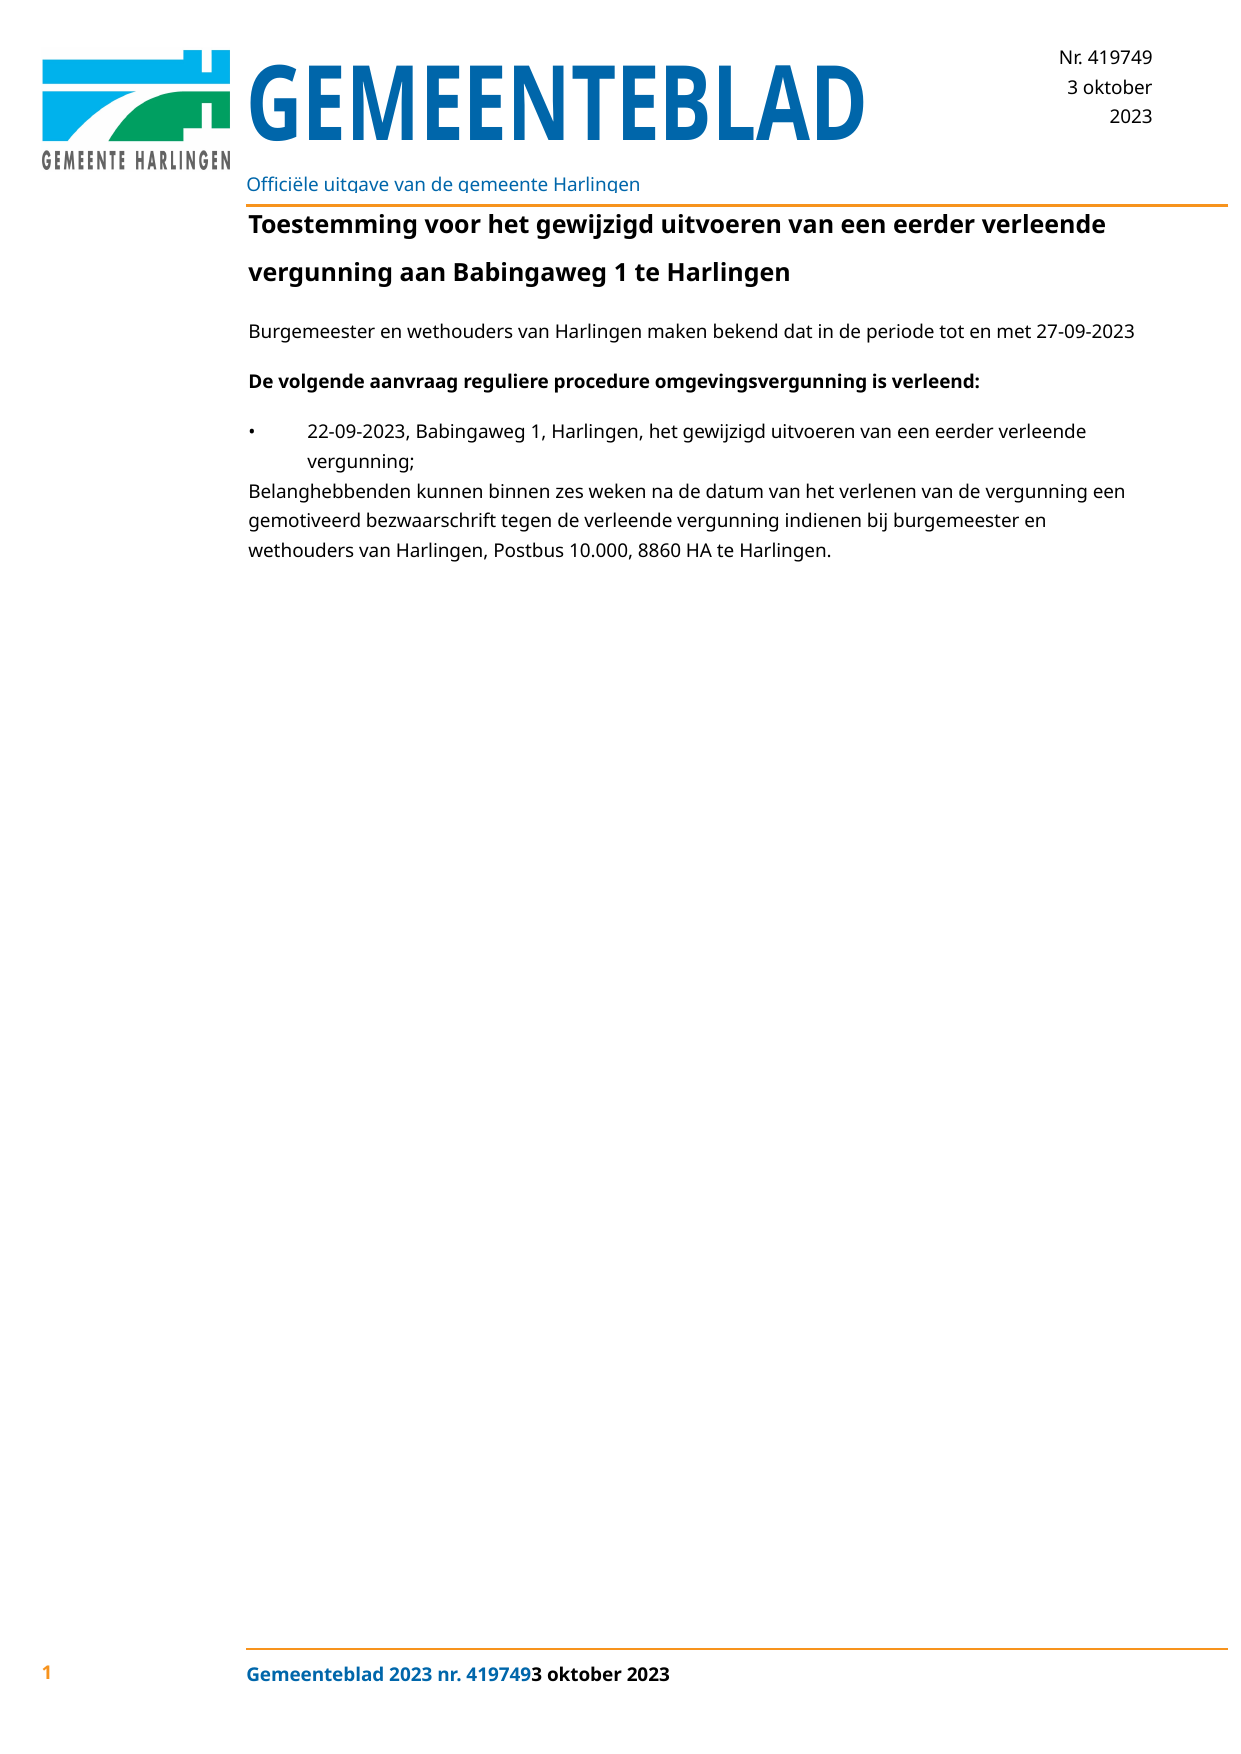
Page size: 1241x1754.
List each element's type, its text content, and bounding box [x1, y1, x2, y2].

text Belanghebbenden kunnen binnen zes weken na de datum van het verlenen van de vergunning een gemotiveerd bezwaarschrift tegen de verleende vergunning indienen bij burgemeester en wethouders van Harlingen, Postbus 10.000, 8860 HA te Harlingen. [248, 478, 1152, 563]
text De volgende aanvraag reguliere procedure omgevingsvergunning is verleend: [248, 368, 1152, 394]
text Toestemming voor het gewijzigd uitvoeren van een eerder verleende vergunning aan Babingaweg 1 te Harlingen [248, 207, 1152, 288]
list 22-09-2023, Babingaweg 1, Harlingen, het gewijzigd uitvoeren van een eerder verleende vergunning; [248, 419, 1152, 474]
text Burgemeester en wethouders van Harlingen maken bekend dat in de periode tot en met 27-09-2023 [248, 318, 1152, 344]
picture [41, 47, 231, 172]
